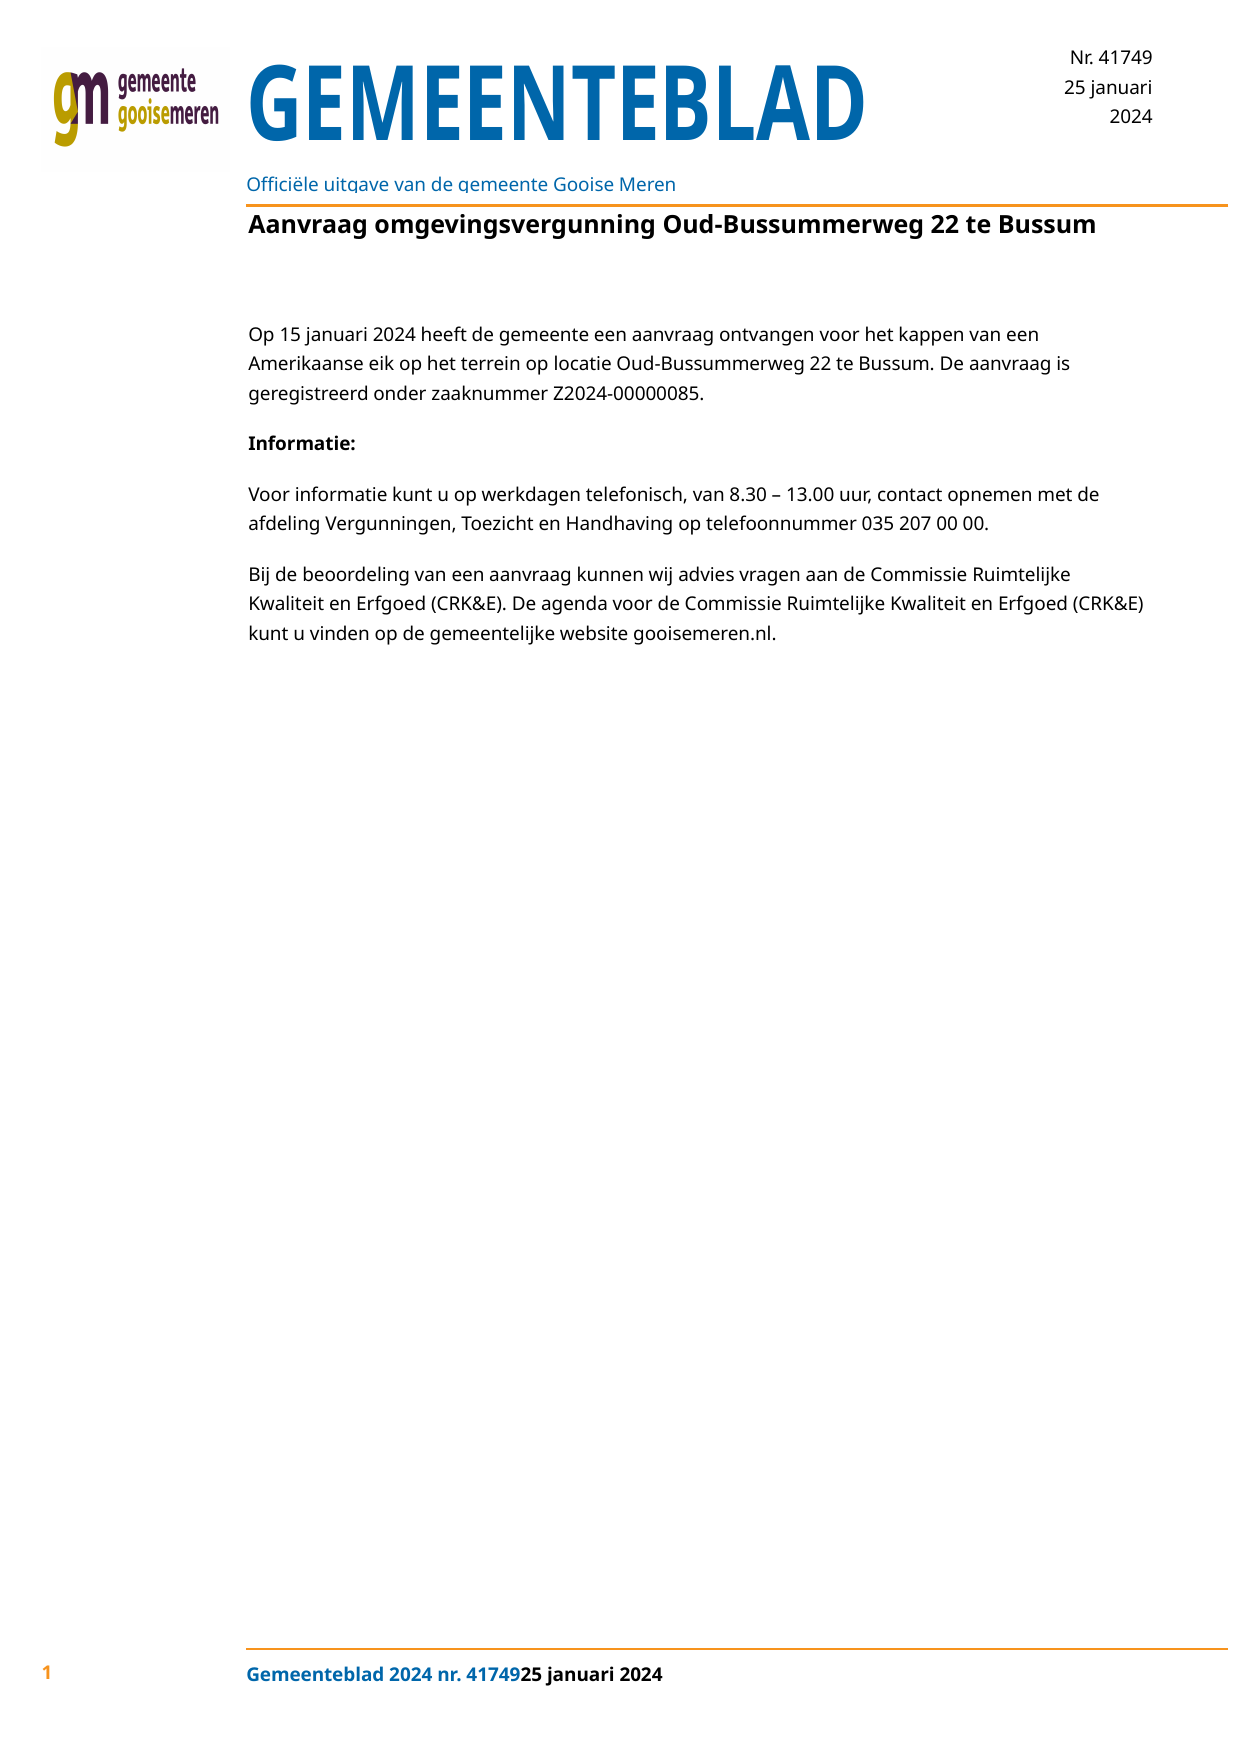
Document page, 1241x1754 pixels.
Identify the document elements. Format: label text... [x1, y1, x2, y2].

text Aanvraag omgevingsvergunning Oud-Bussummerweg 22 te Bussum [248, 207, 1152, 241]
text Voor informatie kunt u op werkdagen telefonisch, van 8.30 – 13.00 uur, contact opnemen met de afdeling Vergunningen, Toezicht en Handhaving op telefoonnummer 035 207 00 00. [248, 481, 1152, 536]
picture [41, 47, 231, 172]
text Bij de beoordeling van een aanvraag kunnen wij advies vragen aan de Commissie Ruimtelijke Kwaliteit en Erfgoed (CRK&E). De agenda voor de Commissie Ruimtelijke Kwaliteit en Erfgoed (CRK&E) kunt u vinden op de gemeentelijke website gooisemeren.nl. [248, 561, 1152, 646]
text Informatie: [248, 430, 1152, 456]
text Op 15 januari 2024 heeft de gemeente een aanvraag ontvangen voor het kappen van een Amerikaanse eik op het terrein op locatie Oud-Bussummerweg 22 te Bussum. De aanvraag is geregistreerd onder zaaknummer Z2024-00000085. [248, 321, 1152, 406]
